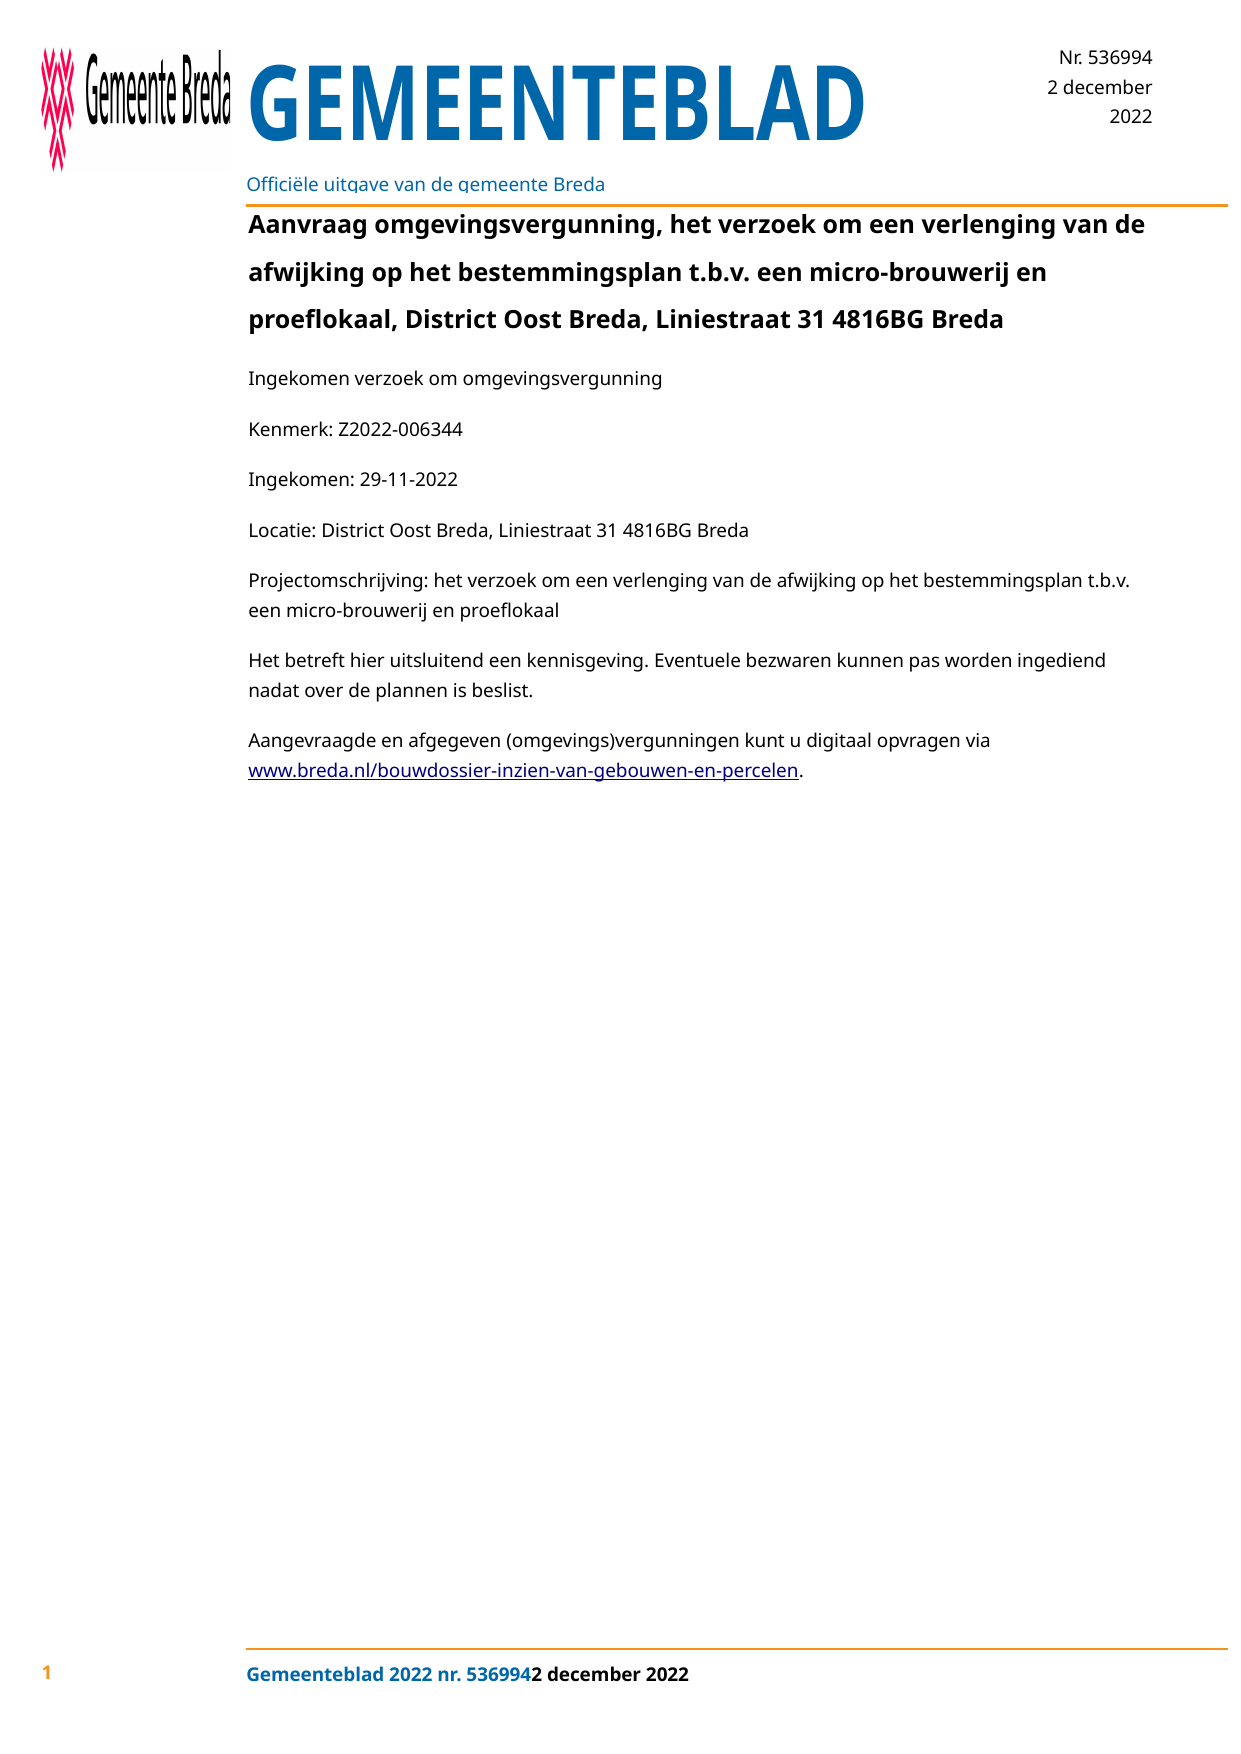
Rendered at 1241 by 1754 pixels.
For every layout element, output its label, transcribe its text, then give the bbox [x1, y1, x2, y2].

text Projectomschrijving: het verzoek om een verlenging van de afwijking op het bestemmingsplan t.b.v. een micro-brouwerij en proeflokaal [248, 567, 1152, 622]
text Het betreft hier uitsluitend een kennisgeving. Eventuele bezwaren kunnen pas worden ingediend nadat over de plannen is beslist. [248, 647, 1152, 702]
text Kenmerk: Z2022-006344 [248, 416, 1152, 442]
text Ingekomen: 29-11-2022 [248, 466, 1152, 492]
text Aangevraagde en afgegeven (omgevings)vergunningen kunt u digitaal opvragen via www.breda.nl/bouwdossier-inzien-van-gebouwen-en-percelen. [248, 727, 1152, 782]
text Aanvraag omgevingsvergunning, het verzoek om een verlenging van de afwijking op het bestemmingsplan t.b.v. een micro-brouwerij en proeflokaal, District Oost Breda, Liniestraat 31 4816BG Breda [248, 207, 1152, 336]
text Locatie: District Oost Breda, Liniestraat 31 4816BG Breda [248, 517, 1152, 542]
text Ingekomen verzoek om omgevingsvergunning [248, 366, 1152, 391]
picture [41, 47, 231, 172]
